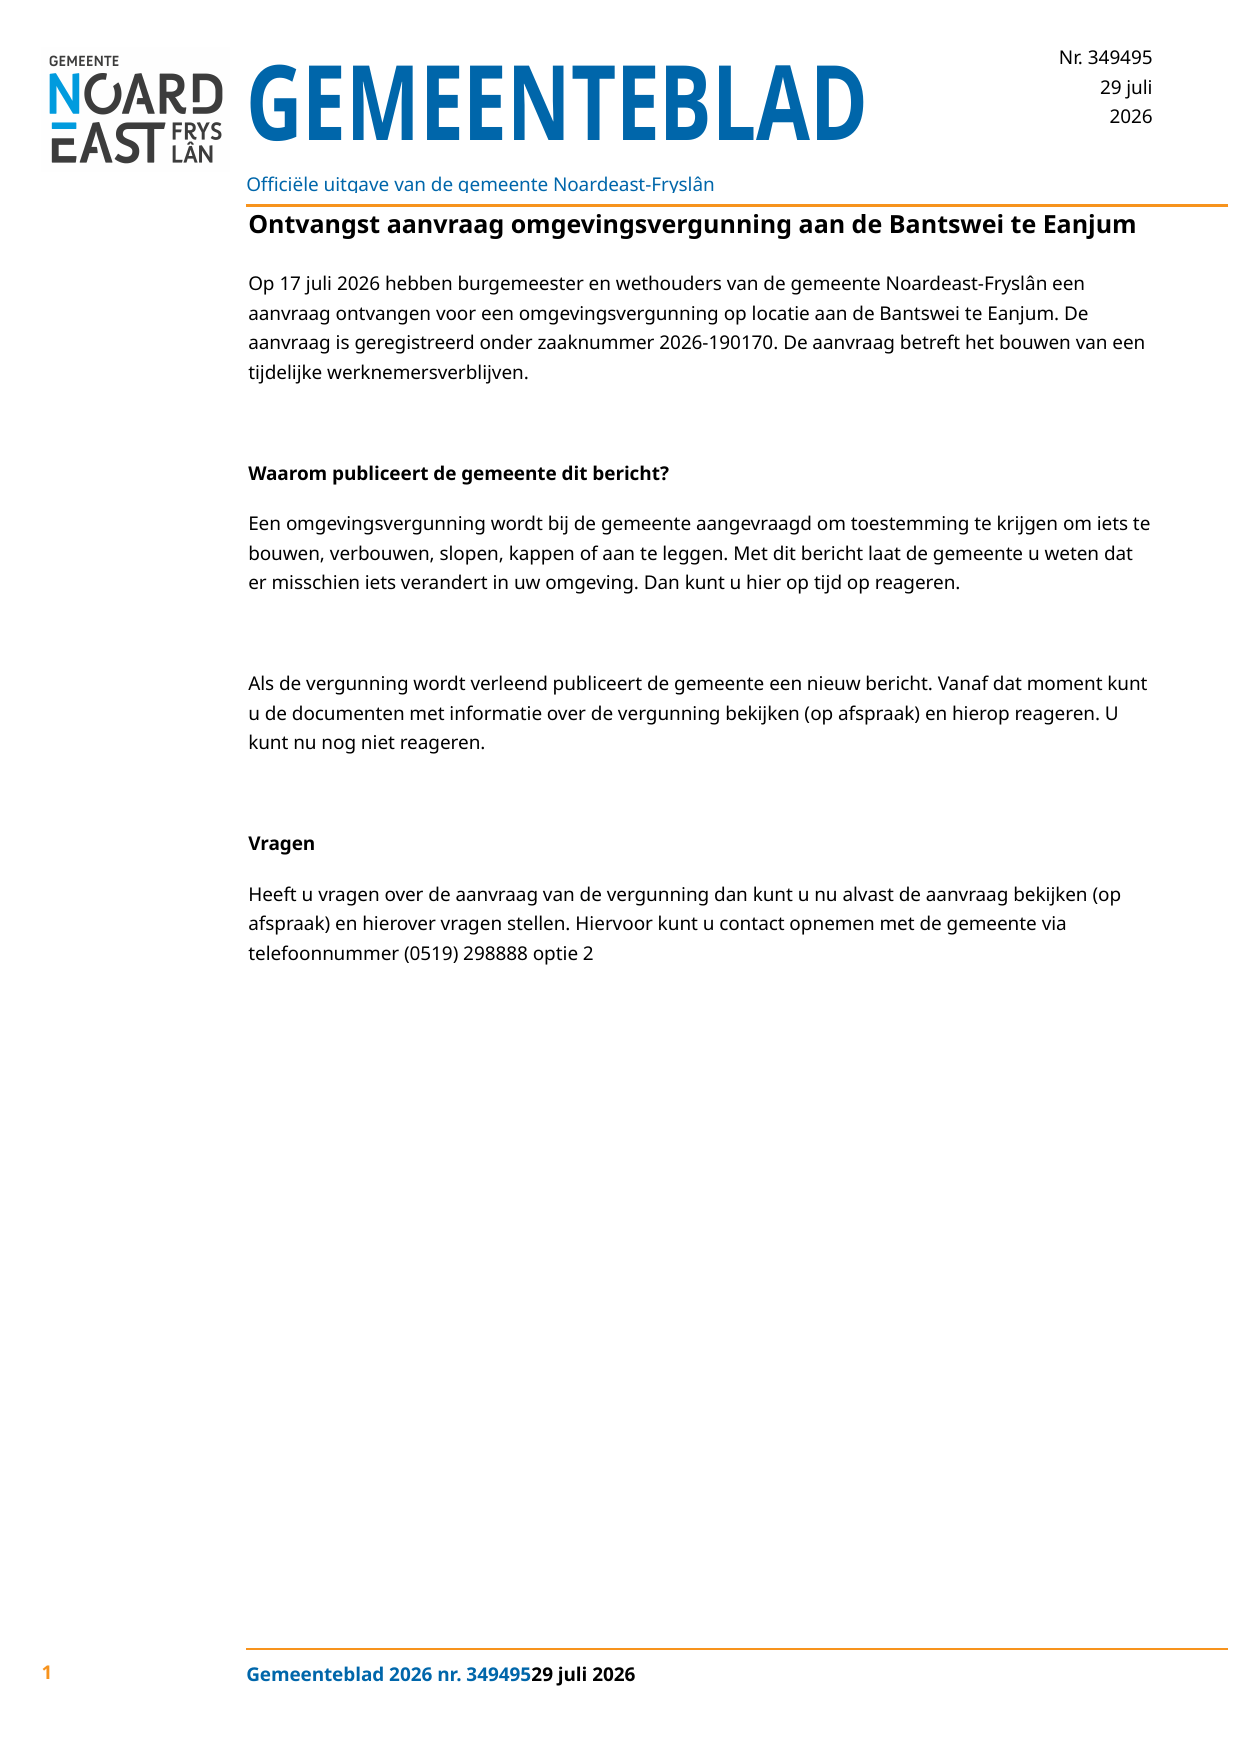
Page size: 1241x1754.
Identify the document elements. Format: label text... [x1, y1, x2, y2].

picture [41, 47, 231, 172]
text Heeft u vragen over de aanvraag van de vergunning dan kunt u nu alvast de aanvraag bekijken (op afspraak) en hierover vragen stellen. Hiervoor kunt u contact opnemen met de gemeente via telefoonnummer (0519) 298888 optie 2 [248, 881, 1152, 966]
text Als de vergunning wordt verleend publiceert de gemeente een nieuw bericht. Vanaf dat moment kunt u de documenten met informatie over de vergunning bekijken (op afspraak) en hierop reageren. U kunt nu nog niet reageren. [248, 670, 1152, 755]
text Ontvangst aanvraag omgevingsvergunning aan de Bantswei te Eanjum [248, 207, 1152, 241]
text Waarom publiceert de gemeente dit bericht? [248, 460, 1152, 486]
text Op 17 juli 2026 hebben burgemeester en wethouders van de gemeente Noardeast-Fryslân een aanvraag ontvangen voor een omgevingsvergunning op locatie aan de Bantswei te Eanjum. De aanvraag is geregistreerd onder zaaknummer 2026-190170. De aanvraag betreft het bouwen van een tijdelijke werknemersverblijven. [248, 270, 1152, 385]
text Een omgevingsvergunning wordt bij de gemeente aangevraagd om toestemming te krijgen om iets te bouwen, verbouwen, slopen, kappen of aan te leggen. Met dit bericht laat de gemeente u weten dat er misschien iets verandert in uw omgeving. Dan kunt u hier op tijd op reageren. [248, 510, 1152, 595]
text Vragen [248, 830, 1152, 856]
